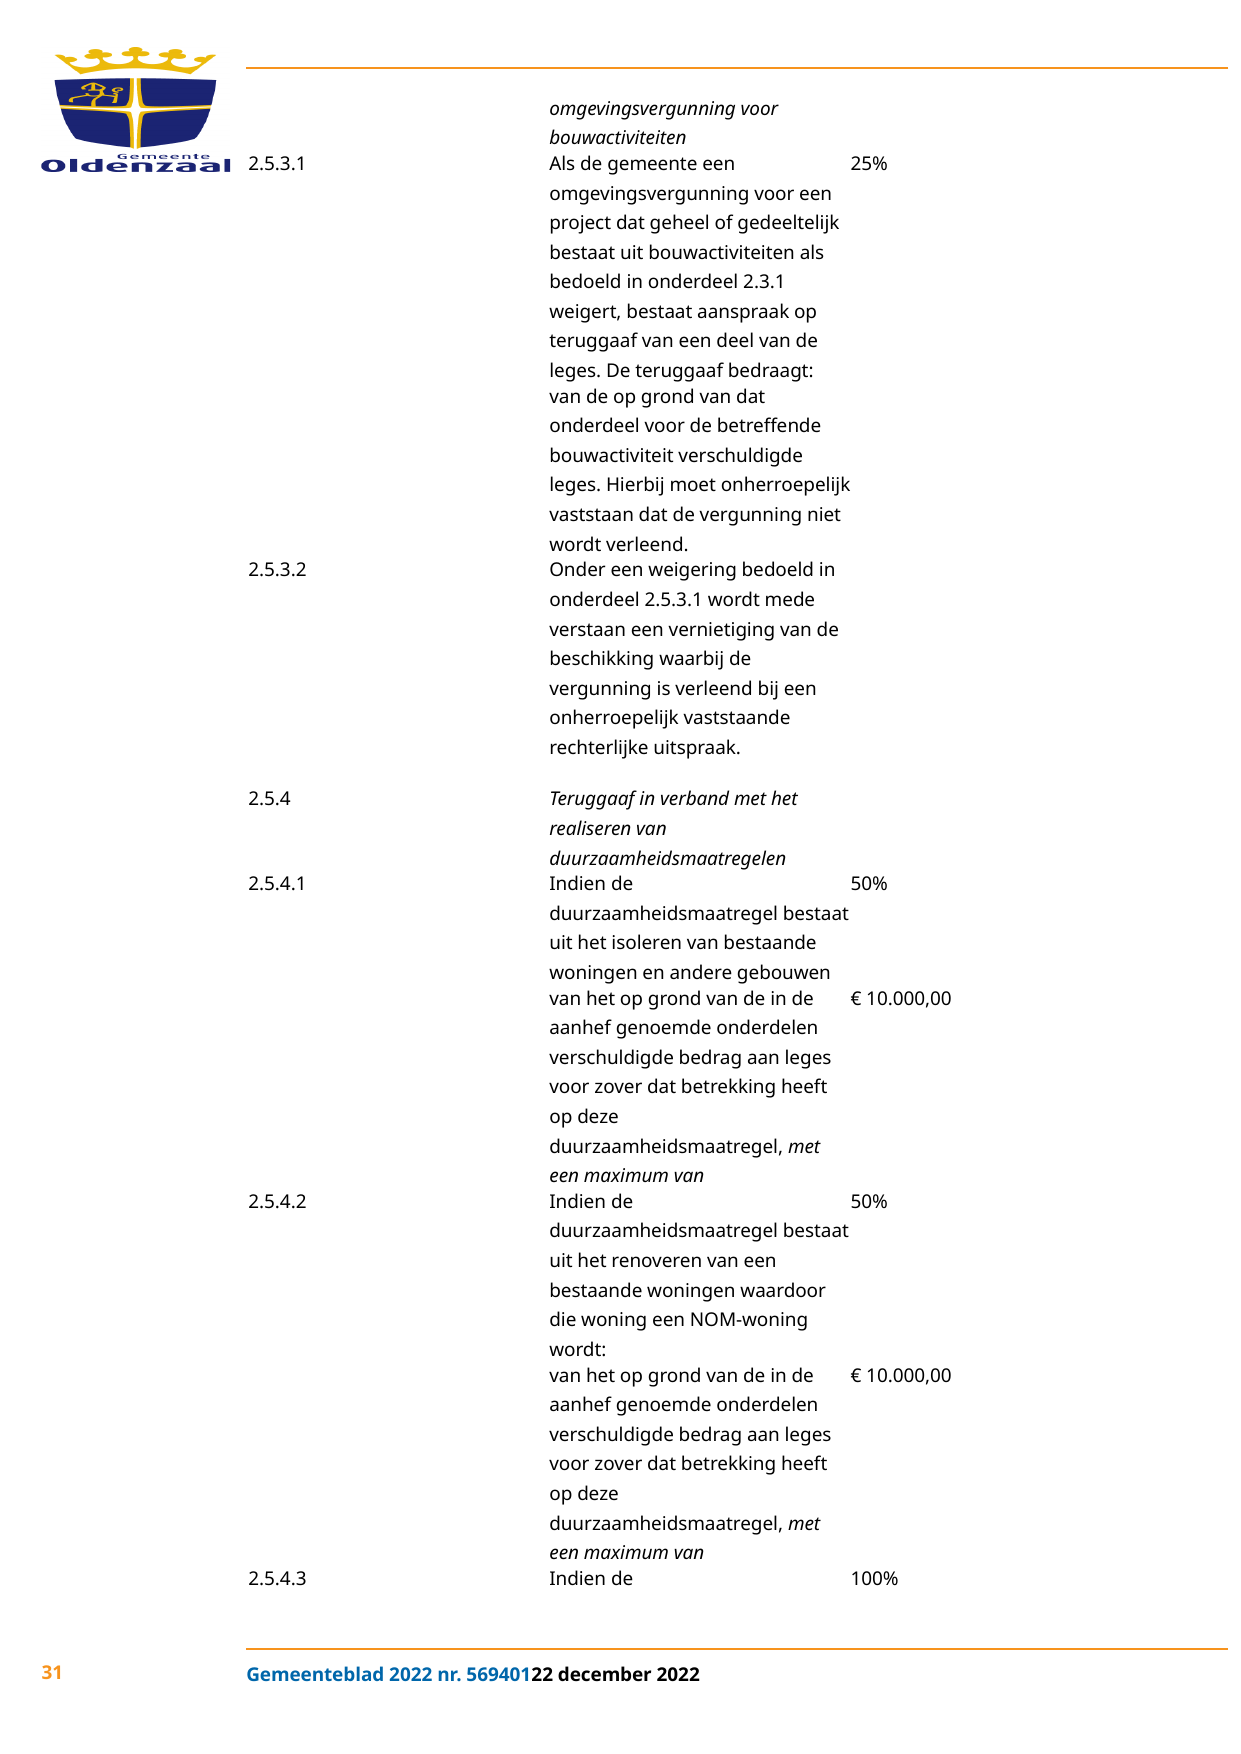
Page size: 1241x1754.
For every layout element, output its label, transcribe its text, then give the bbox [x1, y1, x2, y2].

table_cell van de op grond van dat onderdeel voor de betreffende bouwactiviteit verschuldigde leges. Hierbij moet onherroepelijk vaststaan dat de vergunning niet wordt verleend. [549, 383, 850, 557]
table_cell 100% [850, 1565, 1152, 1591]
table_cell 2.5.4 [248, 786, 549, 870]
table_cell € 10.000,00 [850, 985, 1152, 1188]
table_cell [850, 557, 1152, 760]
table_cell van het op grond van de in de aanhef genoemde onderdelen verschuldigde bedrag aan leges voor zover dat betrekking heeft op deze duurzaamheidsmaatregel, met een maximum van [549, 1362, 850, 1565]
table_cell [549, 760, 850, 786]
table_cell 2.5.4.3 [248, 1565, 549, 1591]
table_cell 2.5.3.1 [248, 150, 549, 383]
table_cell [850, 95, 1152, 150]
table_cell van het op grond van de in de aanhef genoemde onderdelen verschuldigde bedrag aan leges voor zover dat betrekking heeft op deze duurzaamheidsmaatregel, met een maximum van [549, 985, 850, 1188]
table_cell 2.5.4.2 [248, 1188, 549, 1362]
picture [41, 47, 231, 172]
table_cell [248, 1362, 549, 1565]
table_cell [248, 985, 549, 1188]
table_cell [850, 383, 1152, 557]
table_cell Als de gemeente een omgevingsvergunning voor een project dat geheel of gedeeltelijk bestaat uit bouwactiviteiten als bedoeld in onderdeel 2.3.1 weigert, bestaat aanspraak op teruggaaf van een deel van de leges. De teruggaaf bedraagt: [549, 150, 850, 383]
table_cell 2.5.3.2 [248, 557, 549, 760]
table_cell Onder een weigering bedoeld in onderdeel 2.5.3.1 wordt mede verstaan een vernietiging van de beschikking waarbij de vergunning is verleend bij een onherroepelijk vaststaande rechterlijke uitspraak. [549, 557, 850, 760]
table_cell 2.5.4.1 [248, 870, 549, 985]
table_cell omgevingsvergunning voor bouwactiviteiten [549, 95, 850, 150]
table_cell [850, 760, 1152, 786]
table_cell Indien de duurzaamheidsmaatregel bestaat uit het renoveren van een bestaande woningen waardoor die woning een NOM-woning wordt: [549, 1188, 850, 1362]
table_cell [850, 786, 1152, 870]
table_cell Indien de duurzaamheidsmaatregel bestaat uit het isoleren van bestaande woningen en andere gebouwen [549, 870, 850, 985]
table_cell [248, 95, 549, 150]
table_cell 50% [850, 1188, 1152, 1362]
table_cell Teruggaaf in verband met het realiseren van duurzaamheidsmaatregelen [549, 786, 850, 870]
table_cell 50% [850, 870, 1152, 985]
table_cell Indien de [549, 1565, 850, 1591]
table_cell [248, 760, 549, 786]
table_cell € 10.000,00 [850, 1362, 1152, 1565]
table_cell 25% [850, 150, 1152, 383]
table_cell [248, 383, 549, 557]
